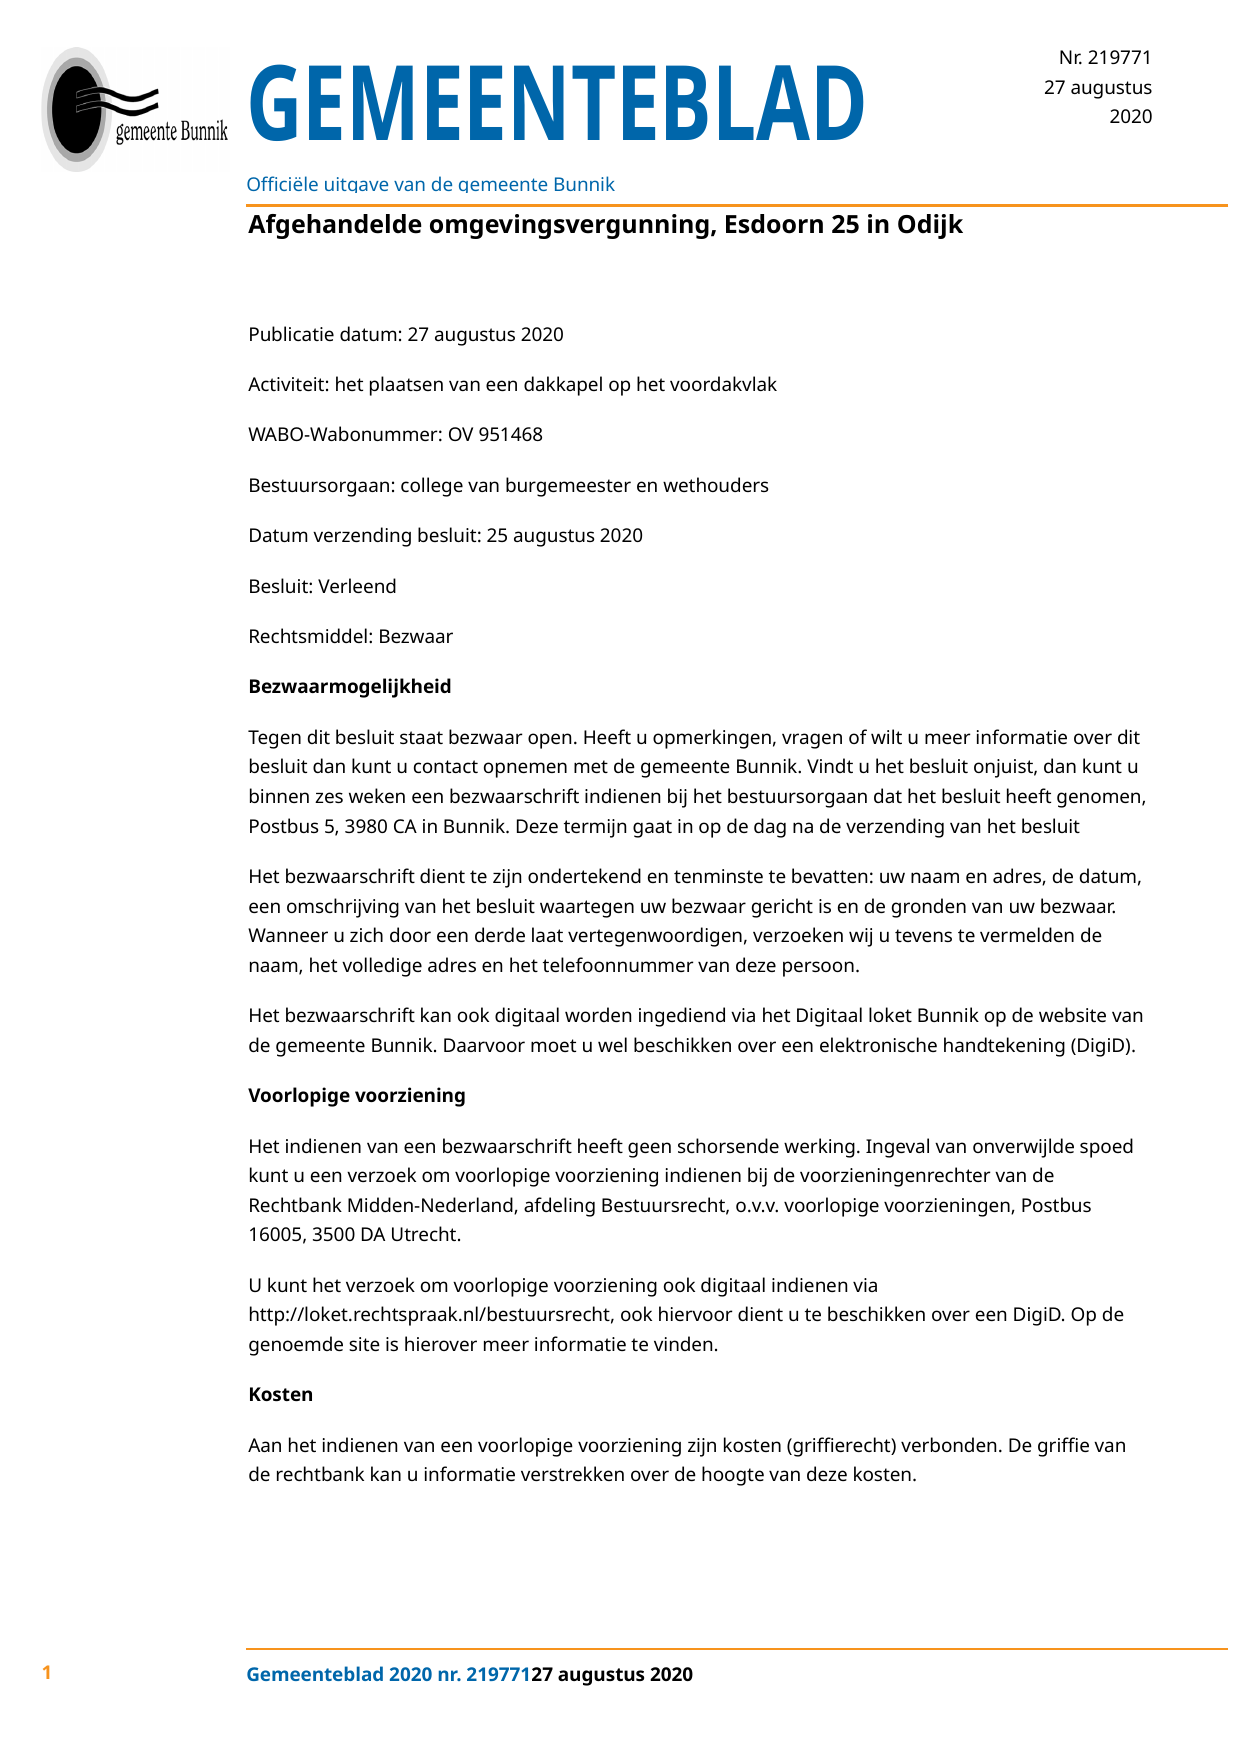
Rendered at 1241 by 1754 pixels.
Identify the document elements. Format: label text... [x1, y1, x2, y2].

text Publicatie datum: 27 augustus 2020 [248, 321, 1152, 346]
text Besluit: Verleend [248, 573, 1152, 598]
text Tegen dit besluit staat bezwaar open. Heeft u opmerkingen, vragen of wilt u meer informatie over dit besluit dan kunt u contact opnemen met de gemeente Bunnik. Vindt u het besluit onjuist, dan kunt u binnen zes weken een bezwaarschrift indienen bij het bestuursorgaan dat het besluit heeft genomen, Postbus 5, 3980 CA in Bunnik. Deze termijn gaat in op de dag na de verzending van het besluit [248, 724, 1152, 838]
text Bezwaarmogelijkheid [248, 674, 1152, 699]
text U kunt het verzoek om voorlopige voorziening ook digitaal indienen via http://loket.rechtspraak.nl/bestuursrecht, ook hiervoor dient u te beschikken over een DigiD. Op de genoemde site is hierover meer informatie te vinden. [248, 1272, 1152, 1357]
text Aan het indienen van een voorlopige voorziening zijn kosten (griffierecht) verbonden. De griffie van de rechtbank kan u informatie verstrekken over de hoogte van deze kosten. [248, 1432, 1152, 1487]
text Bestuursorgaan: college van burgemeester en wethouders [248, 472, 1152, 498]
text WABO-Wabonummer: OV 951468 [248, 422, 1152, 447]
text Voorlopige voorziening [248, 1082, 1152, 1108]
text Kosten [248, 1382, 1152, 1407]
text Het indienen van een bezwaarschrift heeft geen schorsende werking. Ingeval van onverwijlde spoed kunt u een verzoek om voorlopige voorziening indienen bij de voorzieningenrechter van de Rechtbank Midden-Nederland, afdeling Bestuursrecht, o.v.v. voorlopige voorzieningen, Postbus 16005, 3500 DA Utrecht. [248, 1133, 1152, 1247]
text Het bezwaarschrift kan ook digitaal worden ingediend via het Digitaal loket Bunnik op de website van de gemeente Bunnik. Daarvoor moet u wel beschikken over een elektronische handtekening (DigiD). [248, 1002, 1152, 1058]
text Activiteit: het plaatsen van een dakkapel op het voordakvlak [248, 371, 1152, 397]
text Afgehandelde omgevingsvergunning, Esdoorn 25 in Odijk [248, 207, 1152, 241]
text Het bezwaarschrift dient te zijn ondertekend en tenminste te bevatten: uw naam en adres, de datum, een omschrijving van het besluit waartegen uw bezwaar gericht is en de gronden van uw bezwaar. Wanneer u zich door een derde laat vertegenwoordigen, verzoeken wij u tevens te vermelden de naam, het volledige adres en het telefoonnummer van deze persoon. [248, 863, 1152, 978]
text Datum verzending besluit: 25 augustus 2020 [248, 522, 1152, 548]
text Rechtsmiddel: Bezwaar [248, 623, 1152, 649]
picture [41, 47, 231, 172]
